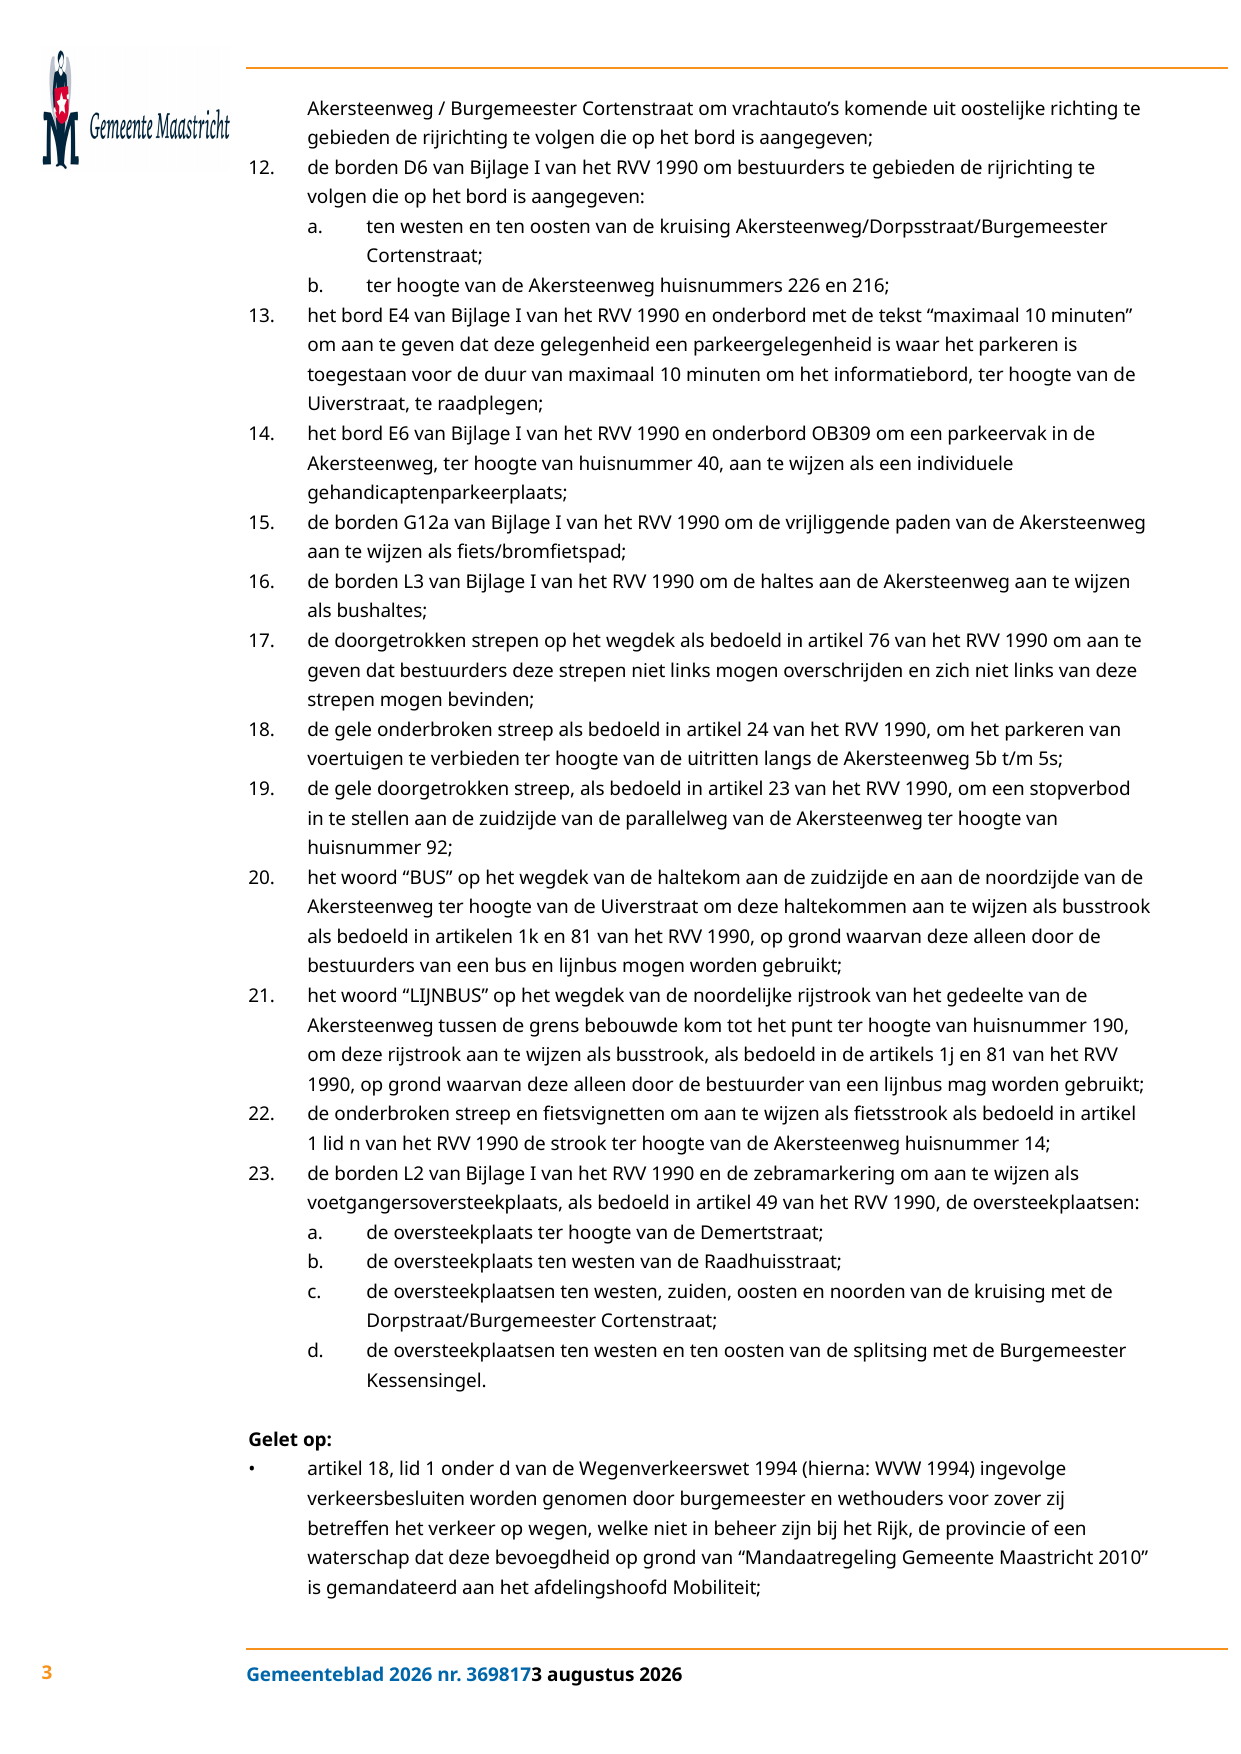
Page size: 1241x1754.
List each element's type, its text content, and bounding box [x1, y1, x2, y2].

list het bord E6 van Bijlage I van het RVV 1990 en onderbord OB309 om een parkeervak in de Akersteenweg, ter hoogte van huisnummer 40, aan te wijzen als een individuele gehandicaptenparkeerplaats; [248, 420, 1152, 505]
list de onderbroken streep en fietsvignetten om aan te wijzen als fietsstrook als bedoeld in artikel 1 lid n van het RVV 1990 de strook ter hoogte van de Akersteenweg huisnummer 14; [248, 1101, 1152, 1156]
list het bord E4 van Bijlage I van het RVV 1990 en onderbord met de tekst “maximaal 10 minuten” om aan te geven dat deze gelegenheid een parkeergelegenheid is waar het parkeren is toegestaan voor de duur van maximaal 10 minuten om het informatiebord, ter hoogte van de Uiverstraat, te raadplegen; [248, 302, 1152, 416]
list de borden G12a van Bijlage I van het RVV 1990 om de vrijliggende paden van de Akersteenweg aan te wijzen als fiets/bromfietspad; [248, 509, 1152, 564]
list de borden D6 van Bijlage I van het RVV 1990 om bestuurders te gebieden de rijrichting te volgen die op het bord is aangegeven: [248, 154, 1152, 209]
text Gelet op: [248, 1426, 1152, 1452]
list de gele onderbroken streep als bedoeld in artikel 24 van het RVV 1990, om het parkeren van voertuigen te verbieden ter hoogte van de uitritten langs de Akersteenweg 5b t/m 5s; [248, 716, 1152, 771]
list de gele doorgetrokken streep, als bedoeld in artikel 23 van het RVV 1990, om een stopverbod in te stellen aan de zuidzijde van de parallelweg van de Akersteenweg ter hoogte van huisnummer 92; [248, 775, 1152, 860]
list de oversteekplaats ter hoogte van de Demertstraat; [307, 1219, 1152, 1245]
list de oversteekplaats ten westen van de Raadhuisstraat; [307, 1248, 1152, 1274]
list de borden L2 van Bijlage I van het RVV 1990 en de zebramarkering om aan te wijzen als voetgangersoversteekplaats, als bedoeld in artikel 49 van het RVV 1990, de oversteekplaatsen: [248, 1160, 1152, 1215]
list het woord “LIJNBUS” op het wegdek van de noordelijke rijstrook van het gedeelte van de Akersteenweg tussen de grens bebouwde kom tot het punt ter hoogte van huisnummer 190, om deze rijstrook aan te wijzen als busstrook, als bedoeld in de artikels 1j en 81 van het RVV 1990, op grond waarvan deze alleen door de bestuurder van een lijnbus mag worden gebruikt; [248, 982, 1152, 1097]
list Akersteenweg / Burgemeester Cortenstraat om vrachtauto’s komende uit oostelijke richting te gebieden de rijrichting te volgen die op het bord is aangegeven; [248, 95, 1152, 150]
list het woord “BUS” op het wegdek van de haltekom aan de zuidzijde en aan de noordzijde van de Akersteenweg ter hoogte van de Uiverstraat om deze haltekommen aan te wijzen als busstrook als bedoeld in artikelen 1k en 81 van het RVV 1990, op grond waarvan deze alleen door de bestuurders van een bus en lijnbus mogen worden gebruikt; [248, 864, 1152, 978]
list ter hoogte van de Akersteenweg huisnummers 226 en 216; [307, 272, 1152, 298]
list de oversteekplaatsen ten westen en ten oosten van de splitsing met de Burgemeester Kessensingel. [307, 1337, 1152, 1393]
list ten westen en ten oosten van de kruising Akersteenweg/Dorpsstraat/Burgemeester Cortenstraat; [307, 213, 1152, 268]
picture [41, 47, 231, 172]
list de oversteekplaatsen ten westen, zuiden, oosten en noorden van de kruising met de Dorpstraat/Burgemeester Cortenstraat; [307, 1278, 1152, 1333]
list de borden L3 van Bijlage I van het RVV 1990 om de haltes aan de Akersteenweg aan te wijzen als bushaltes; [248, 568, 1152, 623]
list artikel 18, lid 1 onder d van de Wegenverkeerswet 1994 (hierna: WVW 1994) ingevolge verkeersbesluiten worden genomen door burgemeester en wethouders voor zover zij betreffen het verkeer op wegen, welke niet in beheer zijn bij het Rijk, de provincie of een waterschap dat deze bevoegdheid op grond van “Mandaatregeling Gemeente Maastricht 2010” is gemandateerd aan het afdelingshoofd Mobiliteit; [248, 1456, 1152, 1600]
list de doorgetrokken strepen op het wegdek als bedoeld in artikel 76 van het RVV 1990 om aan te geven dat bestuurders deze strepen niet links mogen overschrijden en zich niet links van deze strepen mogen bevinden; [248, 627, 1152, 712]
